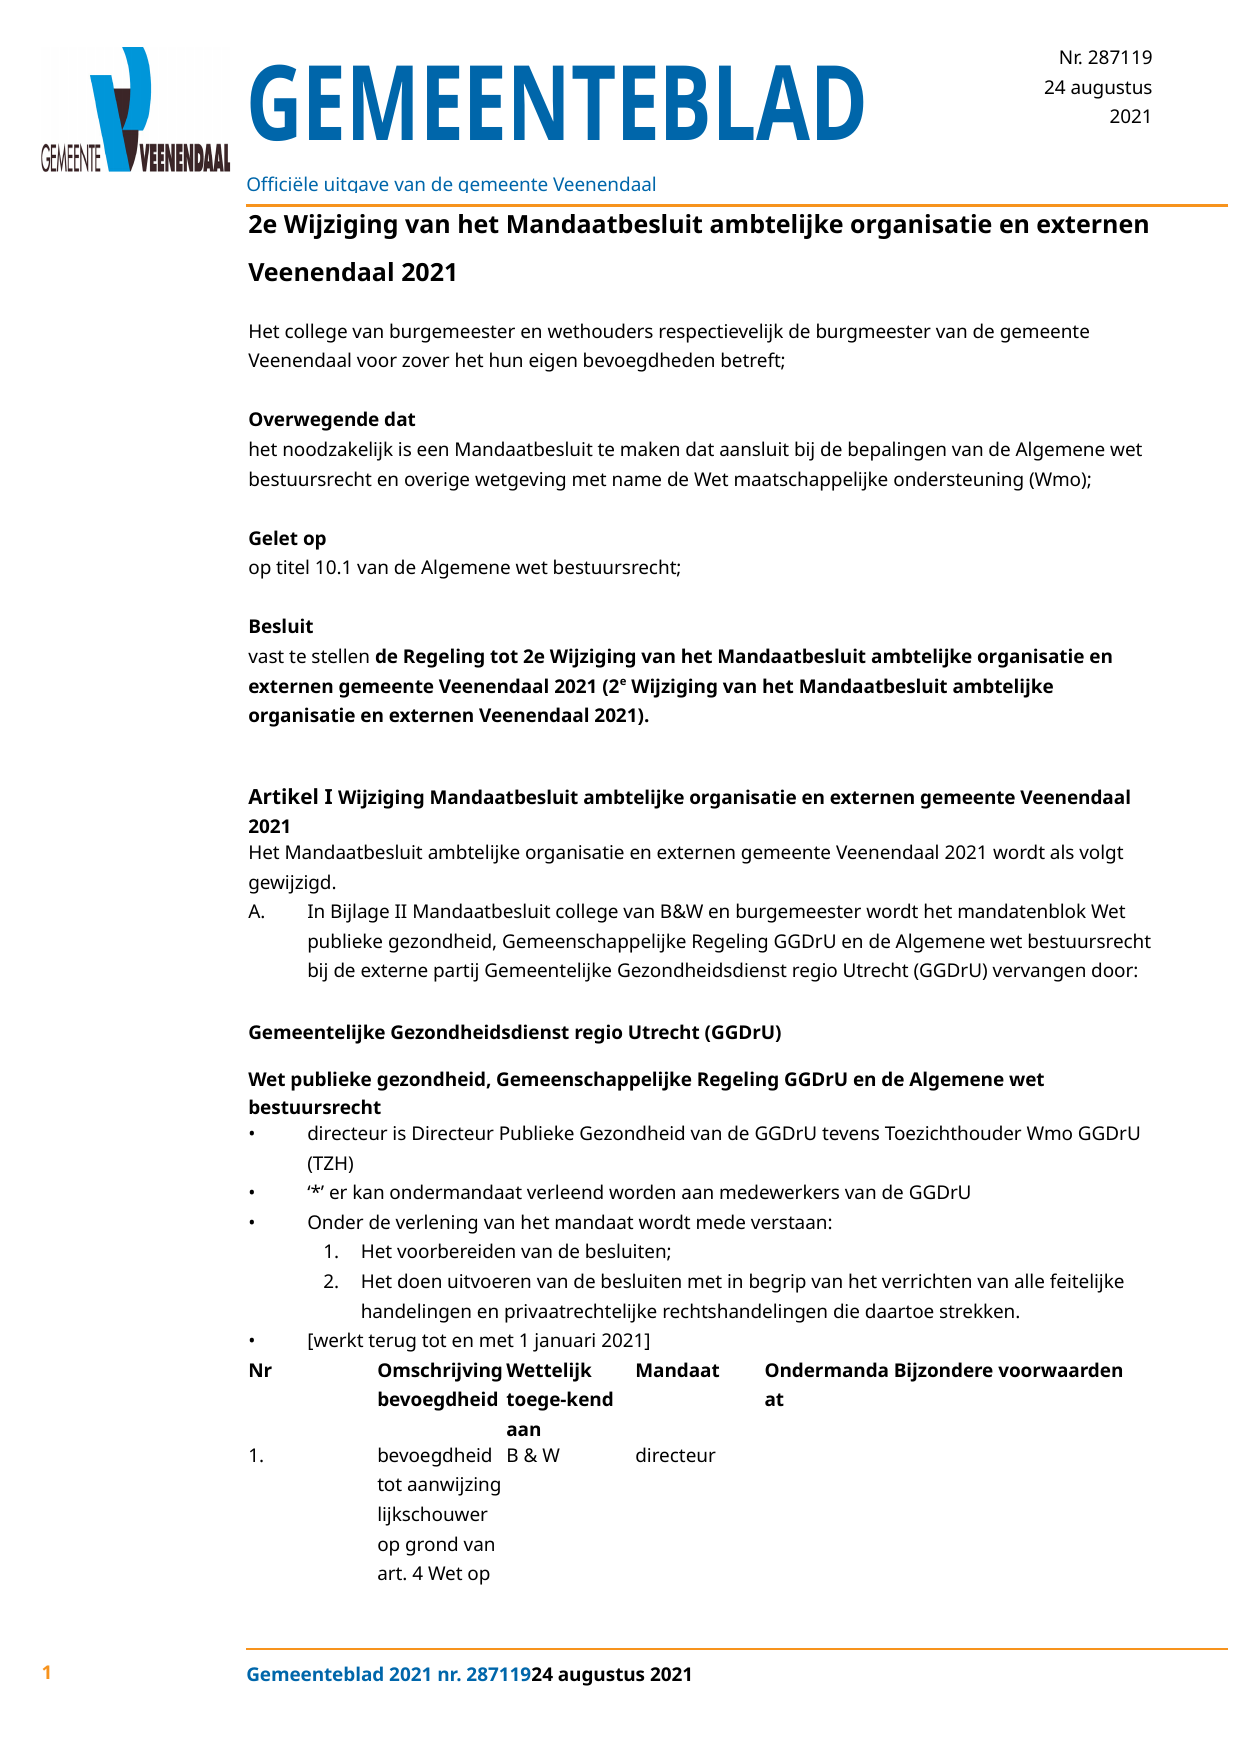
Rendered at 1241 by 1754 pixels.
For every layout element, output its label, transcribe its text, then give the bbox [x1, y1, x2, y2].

table_header Mandaat [635, 1357, 764, 1442]
text 2e Wijziging van het Mandaatbesluit ambtelijke organisatie en externen Veenendaal 2021 [248, 207, 1152, 288]
table_header Omschrijving bevoegdheid [377, 1357, 506, 1442]
list Het doen uitvoeren van de besluiten met in begrip van het verrichten van alle feitelijke handelingen en privaatrechtelijke rechtshandelingen die daartoe strekken. [323, 1268, 1152, 1323]
list Onder de verlening van het mandaat wordt mede verstaan: [248, 1209, 1152, 1235]
table_header Bijzondere voorwaarden [894, 1357, 1152, 1442]
table_header Ondermandaat [764, 1357, 893, 1442]
table_cell directeur [635, 1442, 764, 1586]
table_cell [894, 1442, 1152, 1586]
text Artikel I Wijziging Mandaatbesluit ambtelijke organisatie en externen gemeente Veenendaal 2021 [248, 782, 1152, 839]
text vast te stellen de Regeling tot 2e Wijziging van het Mandaatbesluit ambtelijke organisatie en externen gemeente Veenendaal 2021 (2e Wijziging van het Mandaatbesluit ambtelijke organisatie en externen Veenendaal 2021). [248, 643, 1152, 728]
text Het Mandaatbesluit ambtelijke organisatie en externen gemeente Veenendaal 2021 wordt als volgt gewijzigd. [248, 839, 1152, 895]
list Het voorbereiden van de besluiten; [323, 1239, 1152, 1264]
list [werkt terug tot en met 1 januari 2021] [248, 1327, 1152, 1353]
list directeur is Directeur Publieke Gezondheid van de GGDrU tevens Toezichthouder Wmo GGDrU (TZH) [248, 1120, 1152, 1176]
table_cell [764, 1442, 893, 1586]
text het noodzakelijk is een Mandaatbesluit te maken dat aansluit bij de bepalingen van de Algemene wet bestuursrecht en overige wetgeving met name de Wet maatschappelijke ondersteuning (Wmo); [248, 436, 1152, 492]
table_cell bevoegdheid tot aanwijzing lijkschouwer op grond van art. 4 Wet op [377, 1442, 506, 1586]
list ‘*’ er kan ondermandaat verleend worden aan medewerkers van de GGDrU [248, 1179, 1152, 1205]
text Gemeentelijke Gezondheidsdienst regio Utrecht (GGDrU) [248, 1017, 1152, 1045]
table_cell B & W [506, 1442, 635, 1586]
text Overwegende dat [248, 407, 1152, 432]
list In Bijlage II Mandaatbesluit college van B&W en burgemeester wordt het mandatenblok Wet publieke gezondheid, Gemeenschappelijke Regeling GGDrU en de Algemene wet bestuursrecht bij de externe partij Gemeentelijke Gezondheidsdienst regio Utrecht (GGDrU) vervangen door: [248, 898, 1152, 983]
text Besluit [248, 614, 1152, 639]
text Het college van burgemeester en wethouders respectievelijk de burgmeester van de gemeente Veenendaal voor zover het hun eigen bevoegdheden betreft; [248, 318, 1152, 373]
table_cell 1. [248, 1442, 377, 1586]
table_header Nr [248, 1357, 377, 1442]
text op titel 10.1 van de Algemene wet bestuursrecht; [248, 554, 1152, 580]
text Gelet op [248, 525, 1152, 551]
picture [123, 47, 231, 172]
picture [41, 47, 130, 172]
text Wet publieke gezondheid, Gemeenschappelijke Regeling GGDrU en de Algemene wet bestuursrecht [248, 1066, 1152, 1120]
table_header Wettelijk toege-kend aan [506, 1357, 635, 1442]
